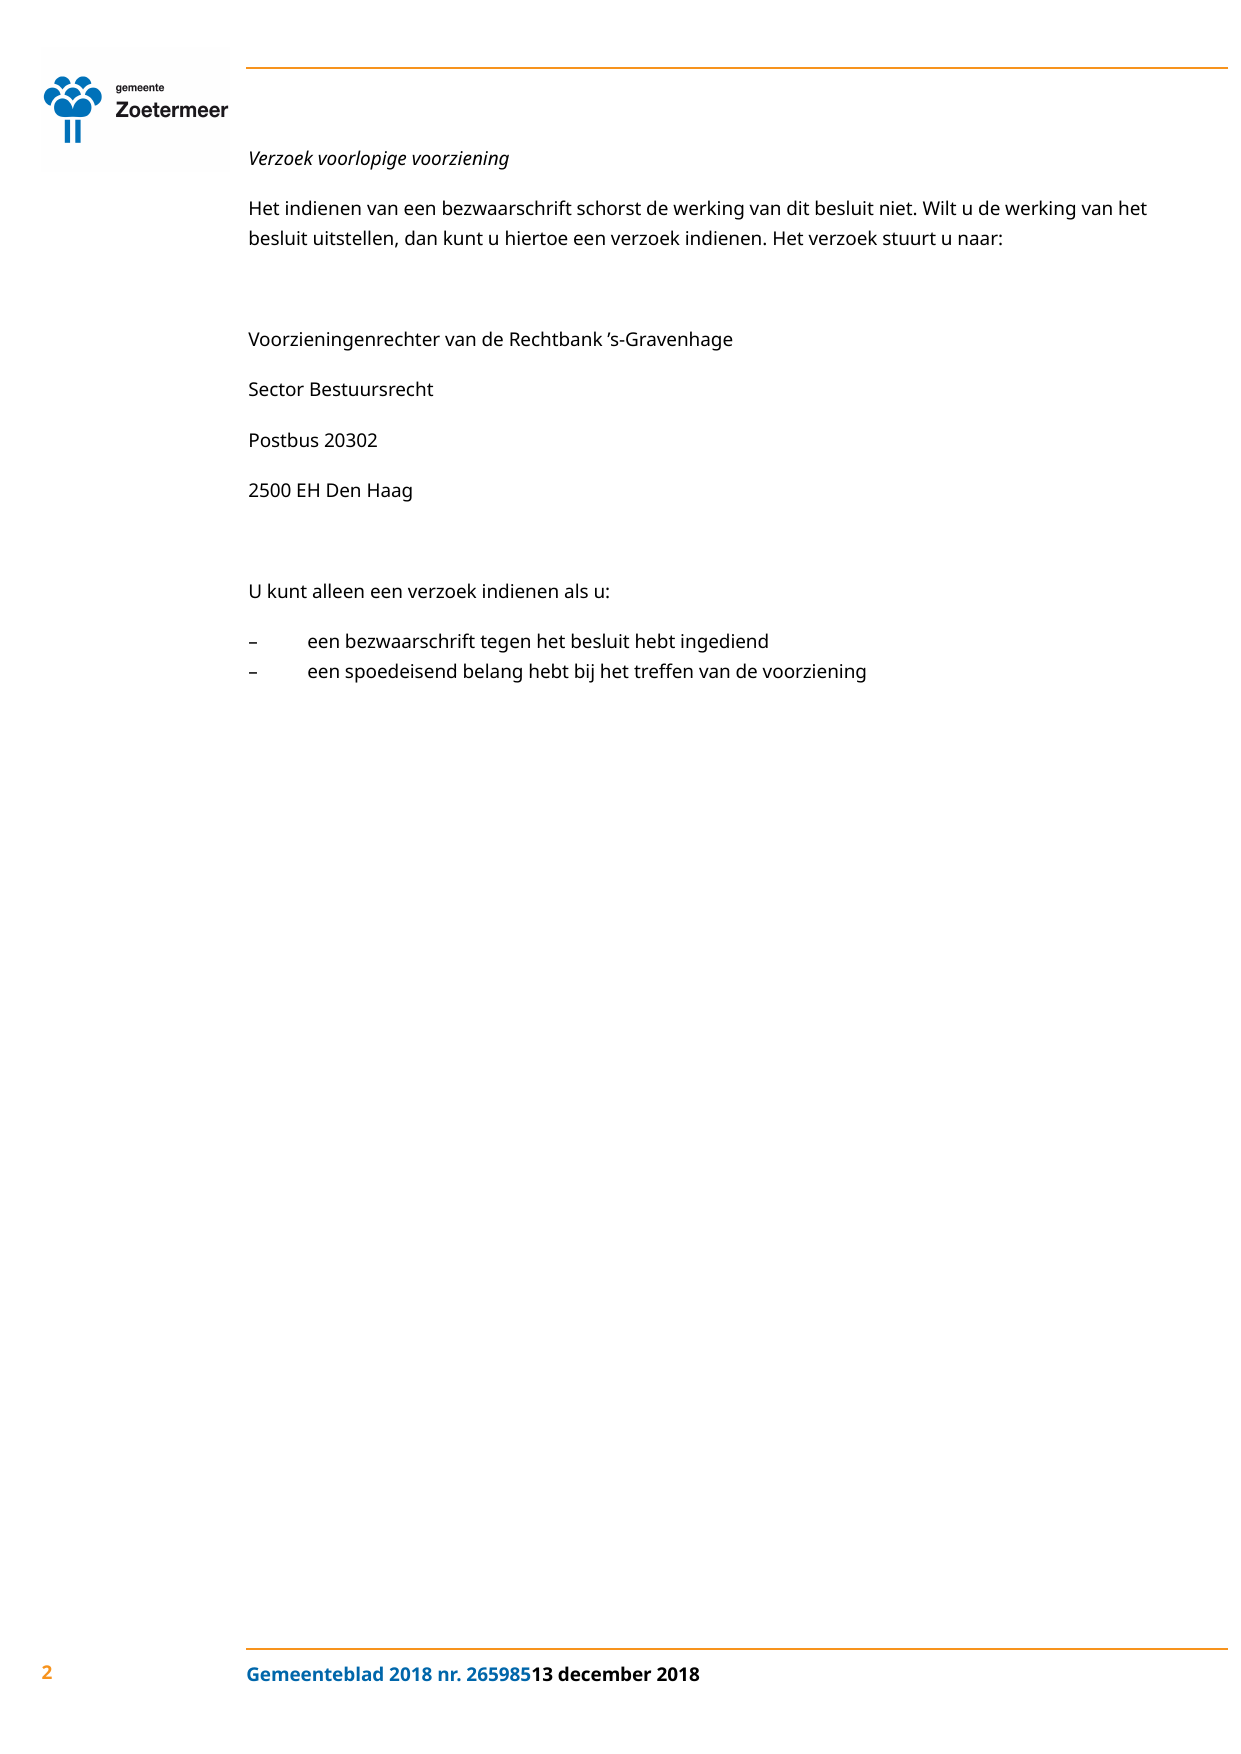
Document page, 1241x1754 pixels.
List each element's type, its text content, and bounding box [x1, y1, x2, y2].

text Postbus 20302 [248, 427, 1152, 453]
picture [41, 47, 231, 172]
text U kunt alleen een verzoek indienen als u: [248, 578, 1152, 604]
text 2500 EH Den Haag [248, 477, 1152, 503]
text Voorzieningenrechter van de Rechtbank ’s-Gravenhage [248, 326, 1152, 352]
text Het indienen van een bezwaarschrift schorst de werking van dit besluit niet. Wilt u de werking van het besluit uitstellen, dan kunt u hiertoe een verzoek indienen. Het verzoek stuurt u naar: [248, 196, 1152, 251]
text Sector Bestuursrecht [248, 376, 1152, 402]
list een bezwaarschrift tegen het besluit hebt ingediend [248, 628, 1152, 654]
text Verzoek voorlopige voorziening [248, 145, 1152, 171]
list een spoedeisend belang hebt bij het treffen van de voorziening [248, 658, 1152, 684]
